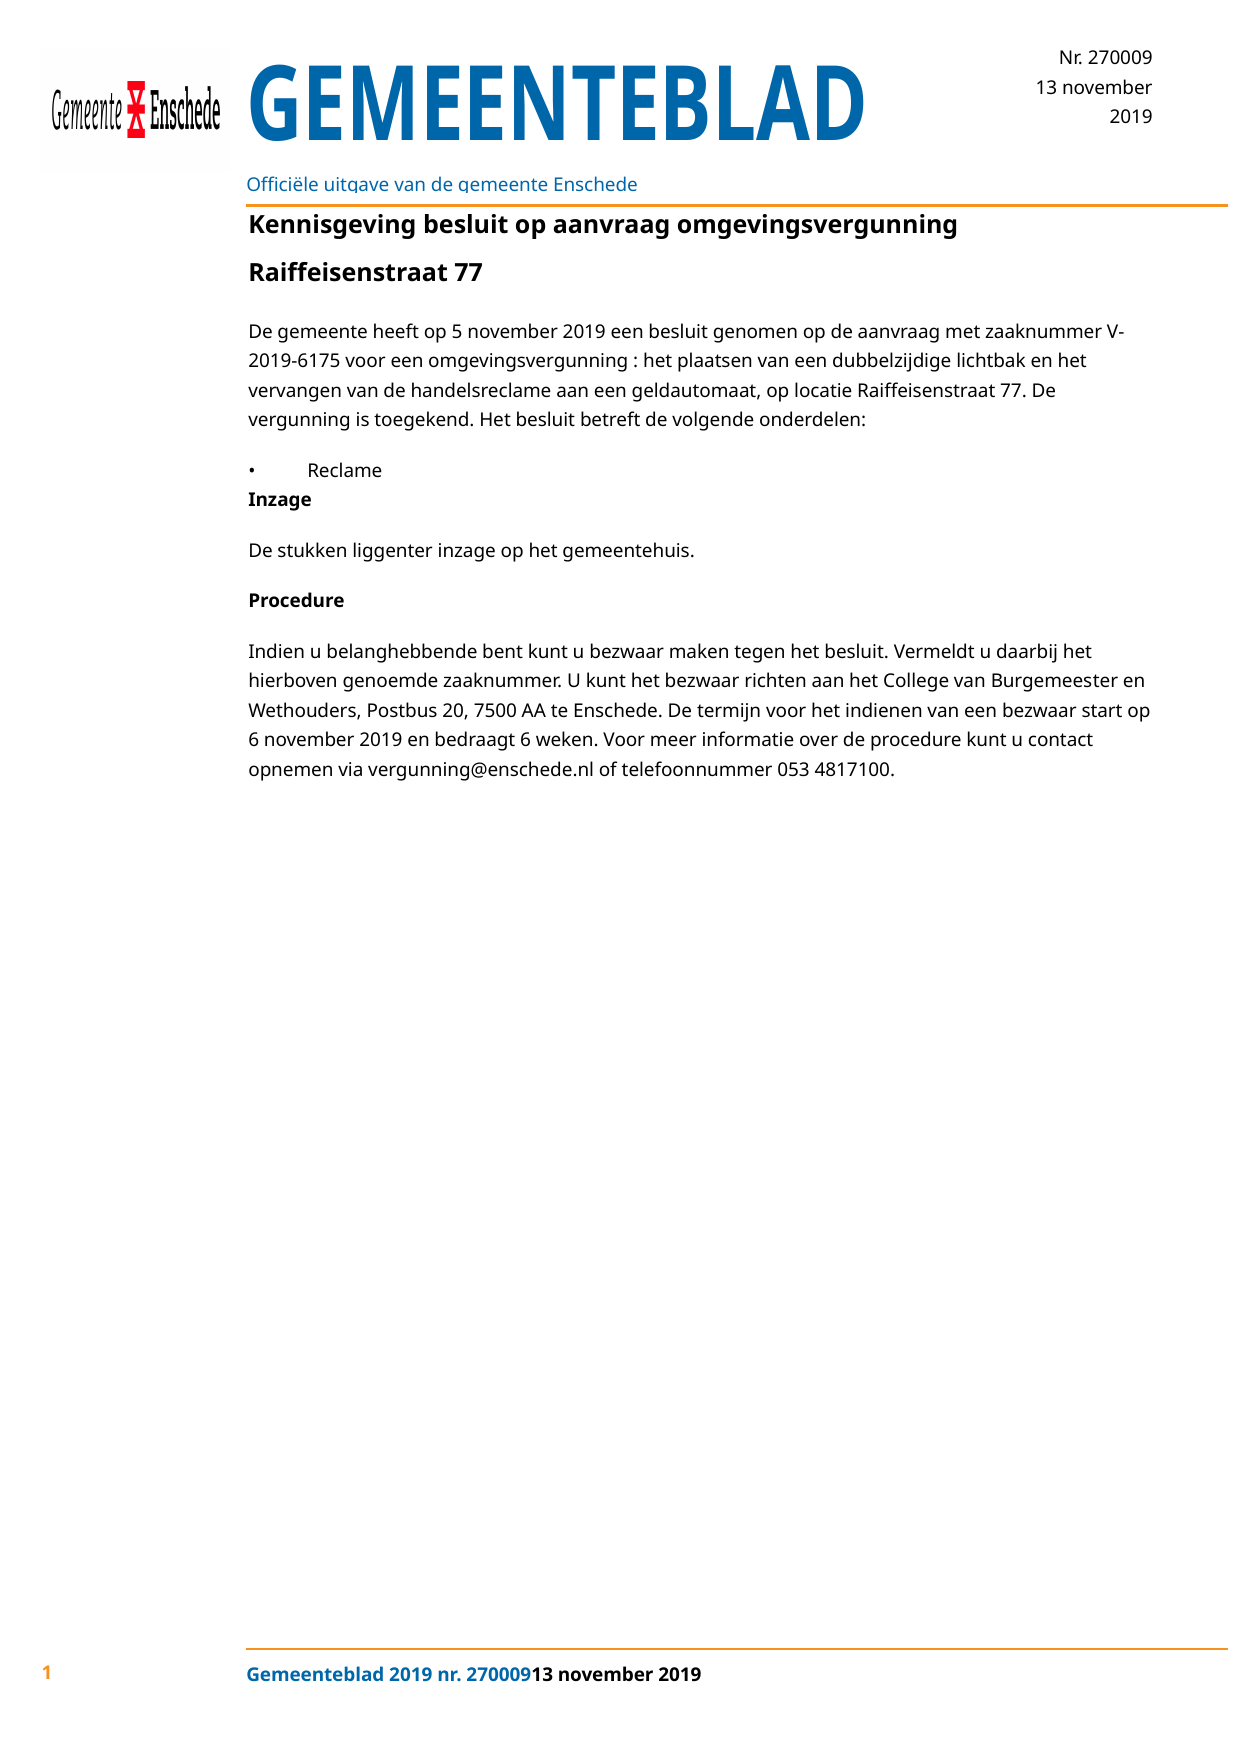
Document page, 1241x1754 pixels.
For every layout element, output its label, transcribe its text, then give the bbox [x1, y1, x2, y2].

text De gemeente heeft op 5 november 2019 een besluit genomen op de aanvraag met zaaknummer V-2019-6175 voor een omgevingsvergunning : het plaatsen van een dubbelzijdige lichtbak en het vervangen van de handelsreclame aan een geldautomaat, op locatie Raiffeisenstraat 77. De vergunning is toegekend. Het besluit betreft de volgende onderdelen: [248, 318, 1152, 432]
text De stukken liggenter inzage op het gemeentehuis. [248, 537, 1152, 563]
text Indien u belanghebbende bent kunt u bezwaar maken tegen het besluit. Vermeldt u daarbij het hierboven genoemde zaaknummer. U kunt het bezwaar richten aan het College van Burgemees­ter en Wethouders, Postbus 20, 7500 AA te Enschede. De termijn voor het indienen van een bezwaar start op 6 november 2019 en bedraagt 6 weken. Voor meer informatie over de procedure kunt u contact opnemen via vergunning@enschede.nl of telefoonnummer 053 4817100. [248, 638, 1152, 782]
text Inzage [248, 487, 1152, 512]
list Reclame [248, 457, 1152, 483]
picture [41, 47, 231, 172]
text Kennisgeving besluit op aanvraag omgevingsvergunning Raiffeisenstraat 77 [248, 207, 1152, 288]
text Procedure [248, 587, 1152, 613]
